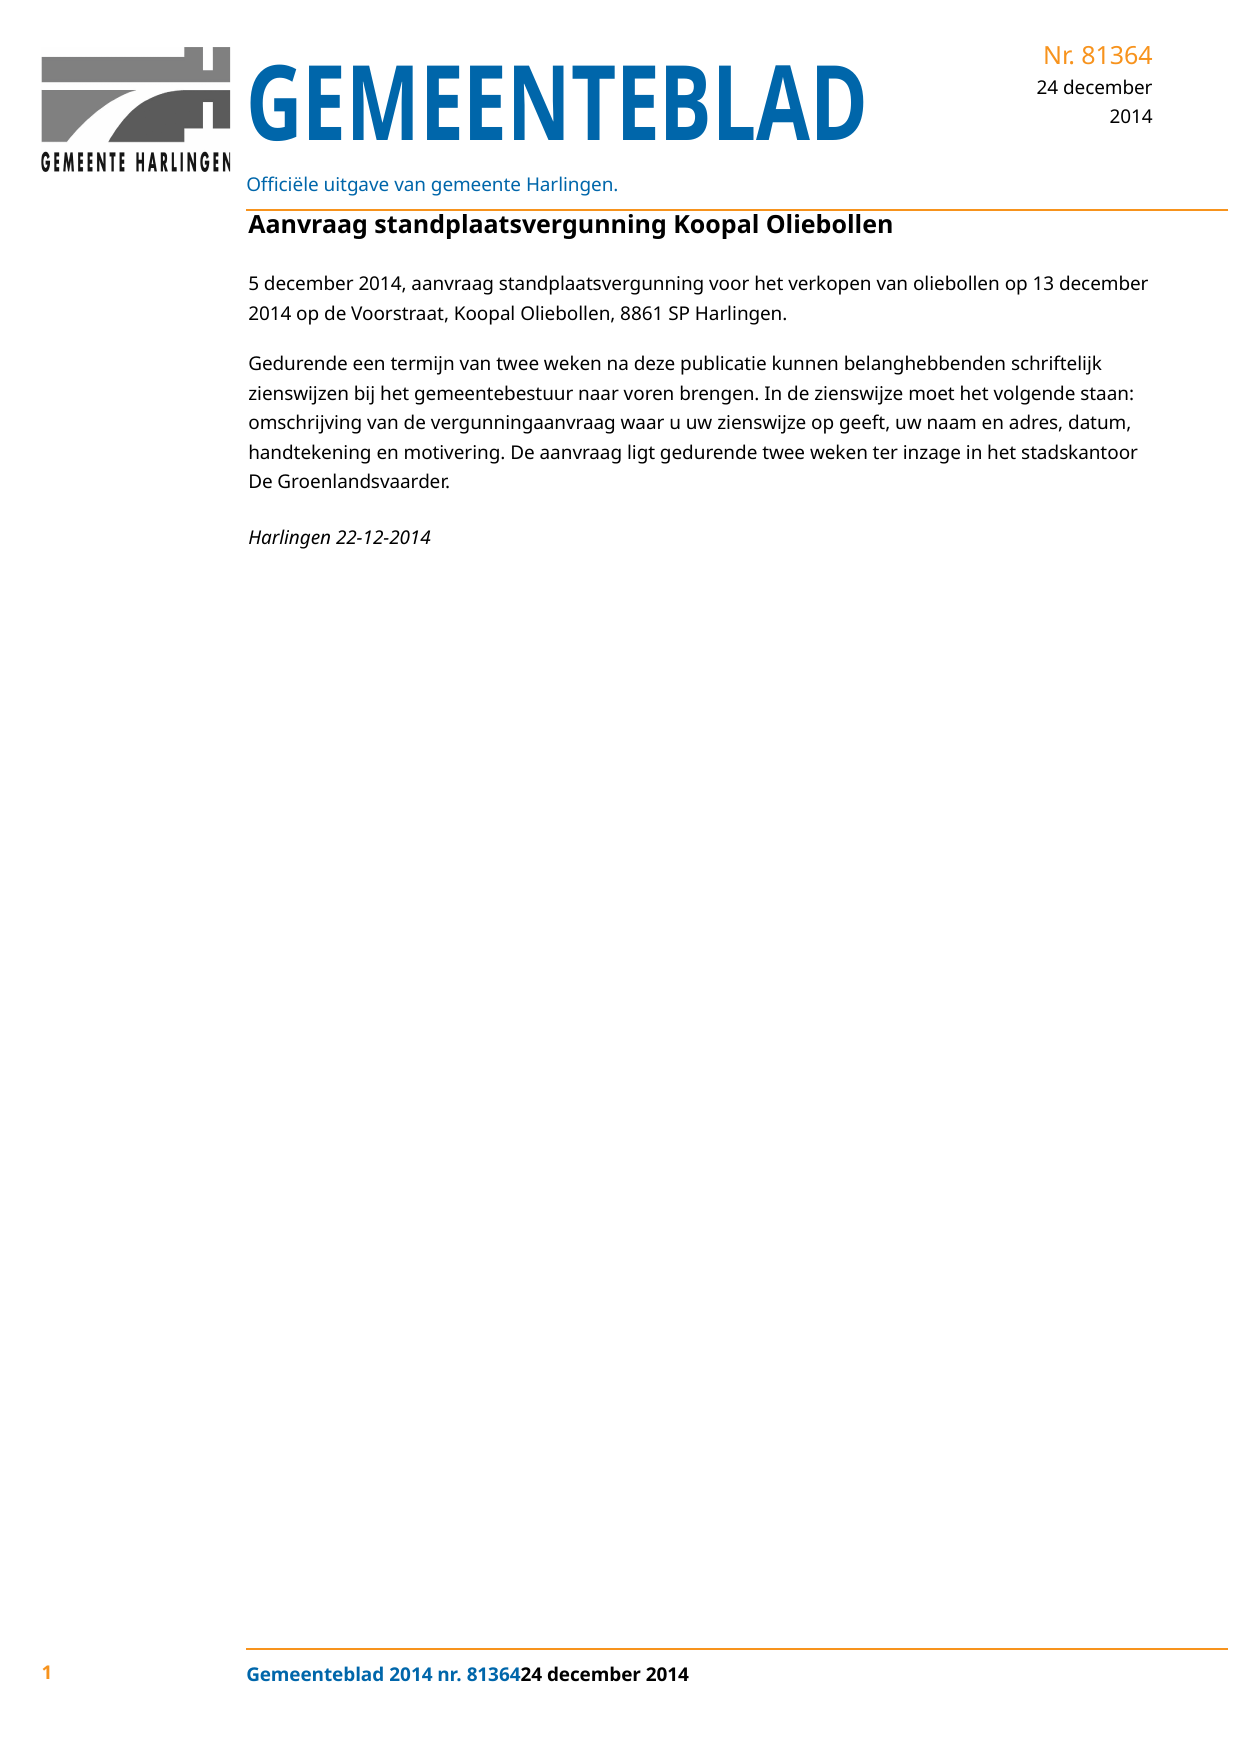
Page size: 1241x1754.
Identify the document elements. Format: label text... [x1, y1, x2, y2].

text Harlingen 22-12-2014 [248, 524, 1152, 550]
text Aanvraag standplaatsvergunning Koopal Oliebollen [248, 211, 1152, 241]
text 5 december 2014, aanvraag standplaatsvergunning voor het verkopen van oliebollen op 13 december 2014 op de Voorstraat, Koopal Oliebollen, 8861 SP Harlingen. [248, 270, 1152, 326]
text Gedurende een termijn van twee weken na deze publicatie kunnen belanghebbenden schriftelijk zienswijzen bij het gemeentebestuur naar voren brengen. In de zienswijze moet het volgende staan: omschrijving van de vergunningaanvraag waar u uw zienswijze op geeft, uw naam en adres, datum, handtekening en motivering. De aanvraag ligt gedurende twee weken ter inzage in het stadskantoor De Groenlandsvaarder. [248, 350, 1152, 494]
picture [41, 47, 231, 172]
